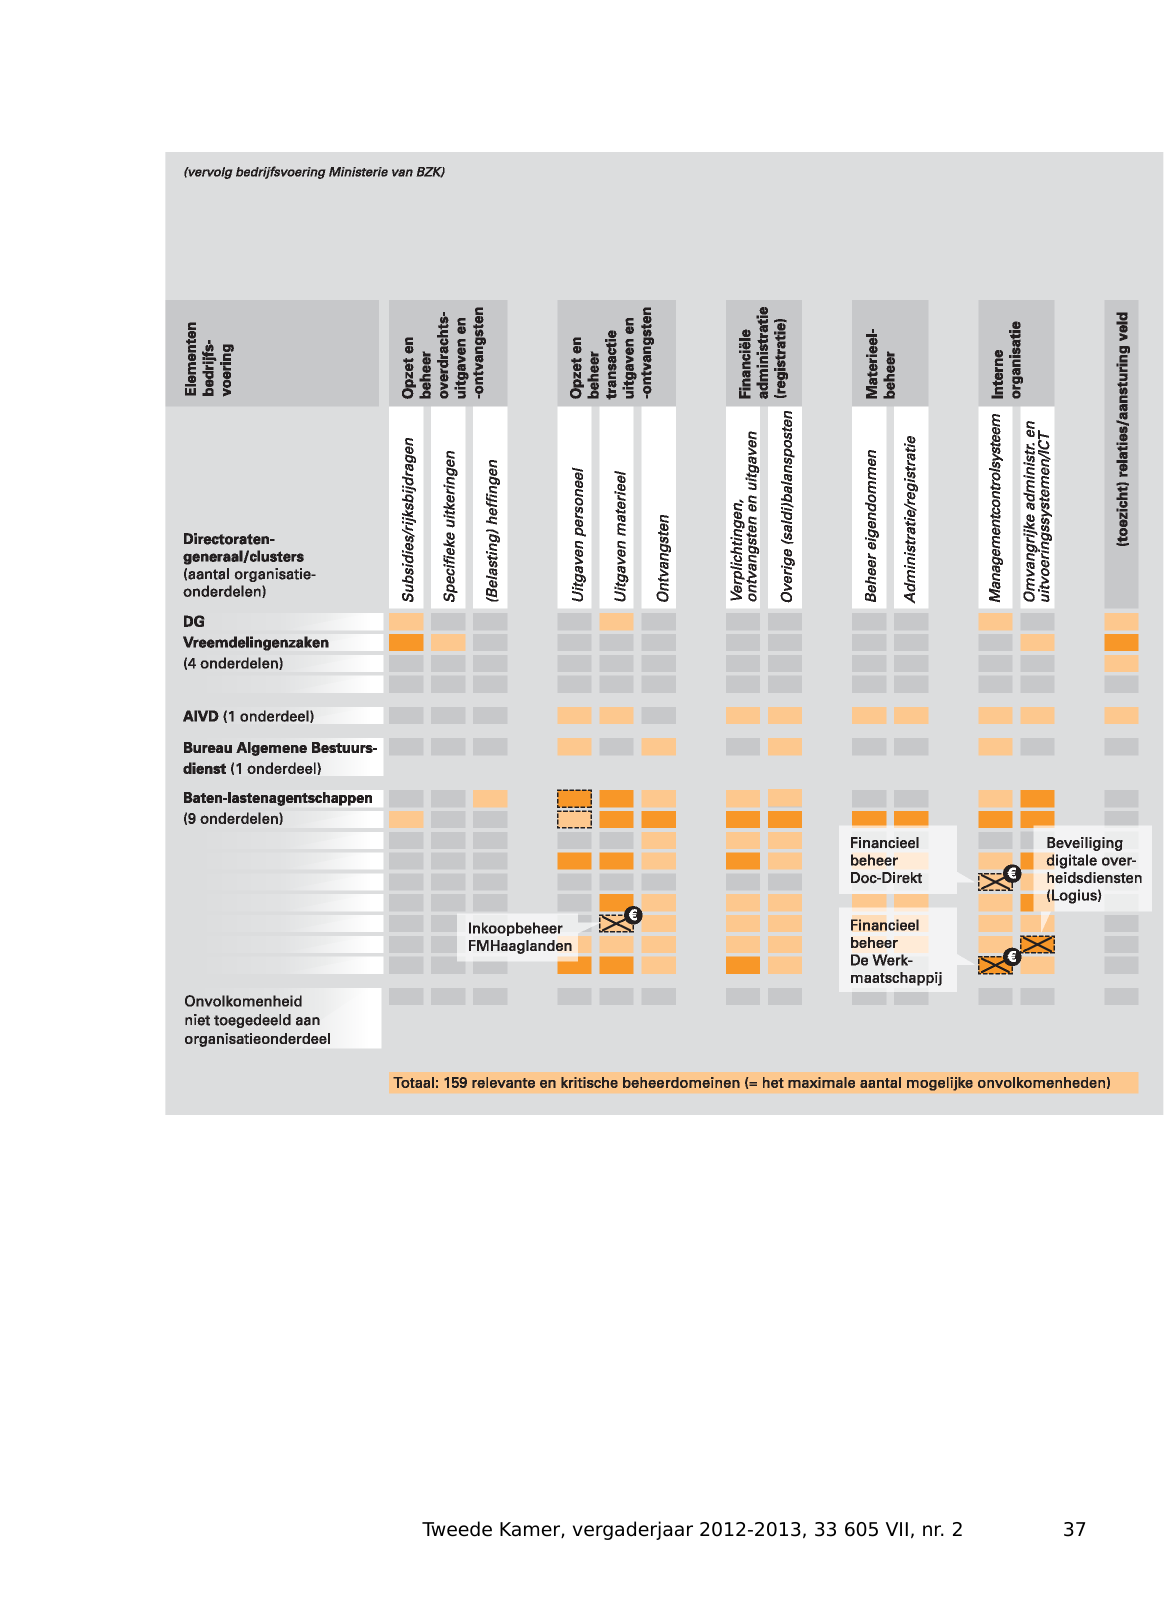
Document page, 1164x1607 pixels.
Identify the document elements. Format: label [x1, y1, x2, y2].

picture [165, 152, 1164, 1115]
